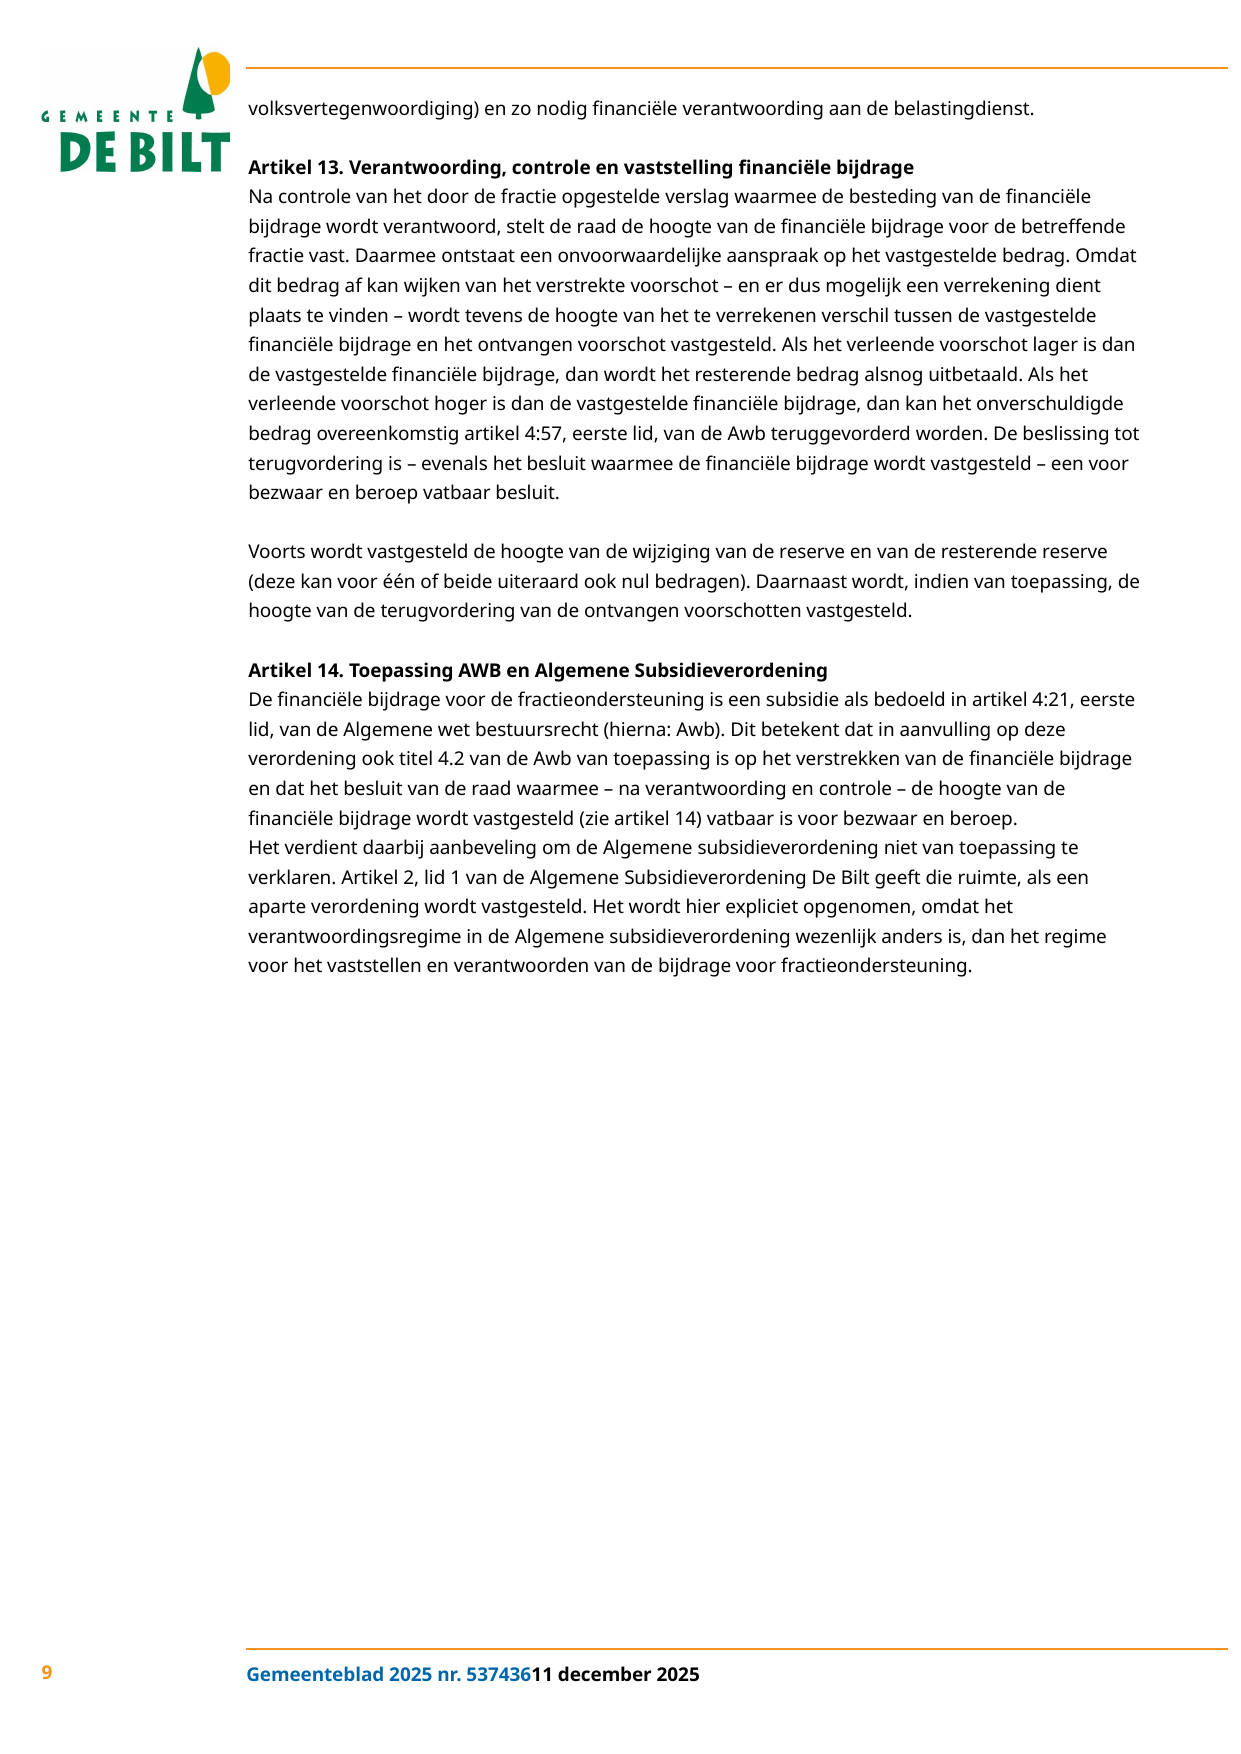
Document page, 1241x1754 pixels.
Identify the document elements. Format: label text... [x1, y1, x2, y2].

picture [41, 47, 231, 172]
text Het verdient daarbij aanbeveling om de Algemene subsidieverordening niet van toepassing te verklaren. Artikel 2, lid 1 van de Algemene Subsidieverordening De Bilt geeft die ruimte, als een aparte verordening wordt vastgesteld. Het wordt hier expliciet opgenomen, omdat het verantwoordingsregime in de Algemene subsidieverordening wezenlijk anders is, dan het regime voor het vaststellen en verantwoorden van de bijdrage voor fractieondersteuning. [248, 834, 1152, 978]
text Voorts wordt vastgesteld de hoogte van de wijziging van de reserve en van de resterende reserve (deze kan voor één of beide uiteraard ook nul bedragen). Daarnaast wordt, indien van toepassing, de hoogte van de terugvordering van de ontvangen voorschotten vastgesteld. [248, 538, 1152, 623]
text Na controle van het door de fractie opgestelde verslag waarmee de besteding van de financiële bijdrage wordt verantwoord, stelt de raad de hoogte van de financiële bijdrage voor de betreffende fractie vast. Daarmee ontstaat een onvoorwaardelijke aanspraak op het vastgestelde bedrag. Omdat dit bedrag af kan wijken van het verstrekte voorschot – en er dus mogelijk een verrekening dient plaats te vinden – wordt tevens de hoogte van het te verrekenen verschil tussen de vastgestelde financiële bijdrage en het ontvangen voorschot vastgesteld. Als het verleende voorschot lager is dan de vastgestelde financiële bijdrage, dan wordt het resterende bedrag alsnog uitbetaald. Als het verleende voorschot hoger is dan de vastgestelde financiële bijdrage, dan kan het onverschuldigde bedrag overeenkomstig artikel 4:57, eerste lid, van de Awb teruggevorderd worden. De beslissing tot terugvordering is – evenals het besluit waarmee de financiële bijdrage wordt vastgesteld – een voor bezwaar en beroep vatbaar besluit. [248, 183, 1152, 505]
text Artikel 13. Verantwoording, controle en vaststelling financiële bijdrage [248, 154, 1152, 180]
text volksvertegenwoordiging) en zo nodig financiële verantwoording aan de belastingdienst. [248, 95, 1152, 121]
text De financiële bijdrage voor de fractieondersteuning is een subsidie als bedoeld in artikel 4:21, eerste lid, van de Algemene wet bestuursrecht (hierna: Awb). Dit betekent dat in aanvulling op deze verordening ook titel 4.2 van de Awb van toepassing is op het verstrekken van de financiële bijdrage en dat het besluit van de raad waarmee – na verantwoording en controle – de hoogte van de financiële bijdrage wordt vastgesteld (zie artikel 14) vatbaar is voor bezwaar en beroep. [248, 686, 1152, 831]
text Artikel 14. Toepassing AWB en Algemene Subsidieverordening [248, 657, 1152, 683]
